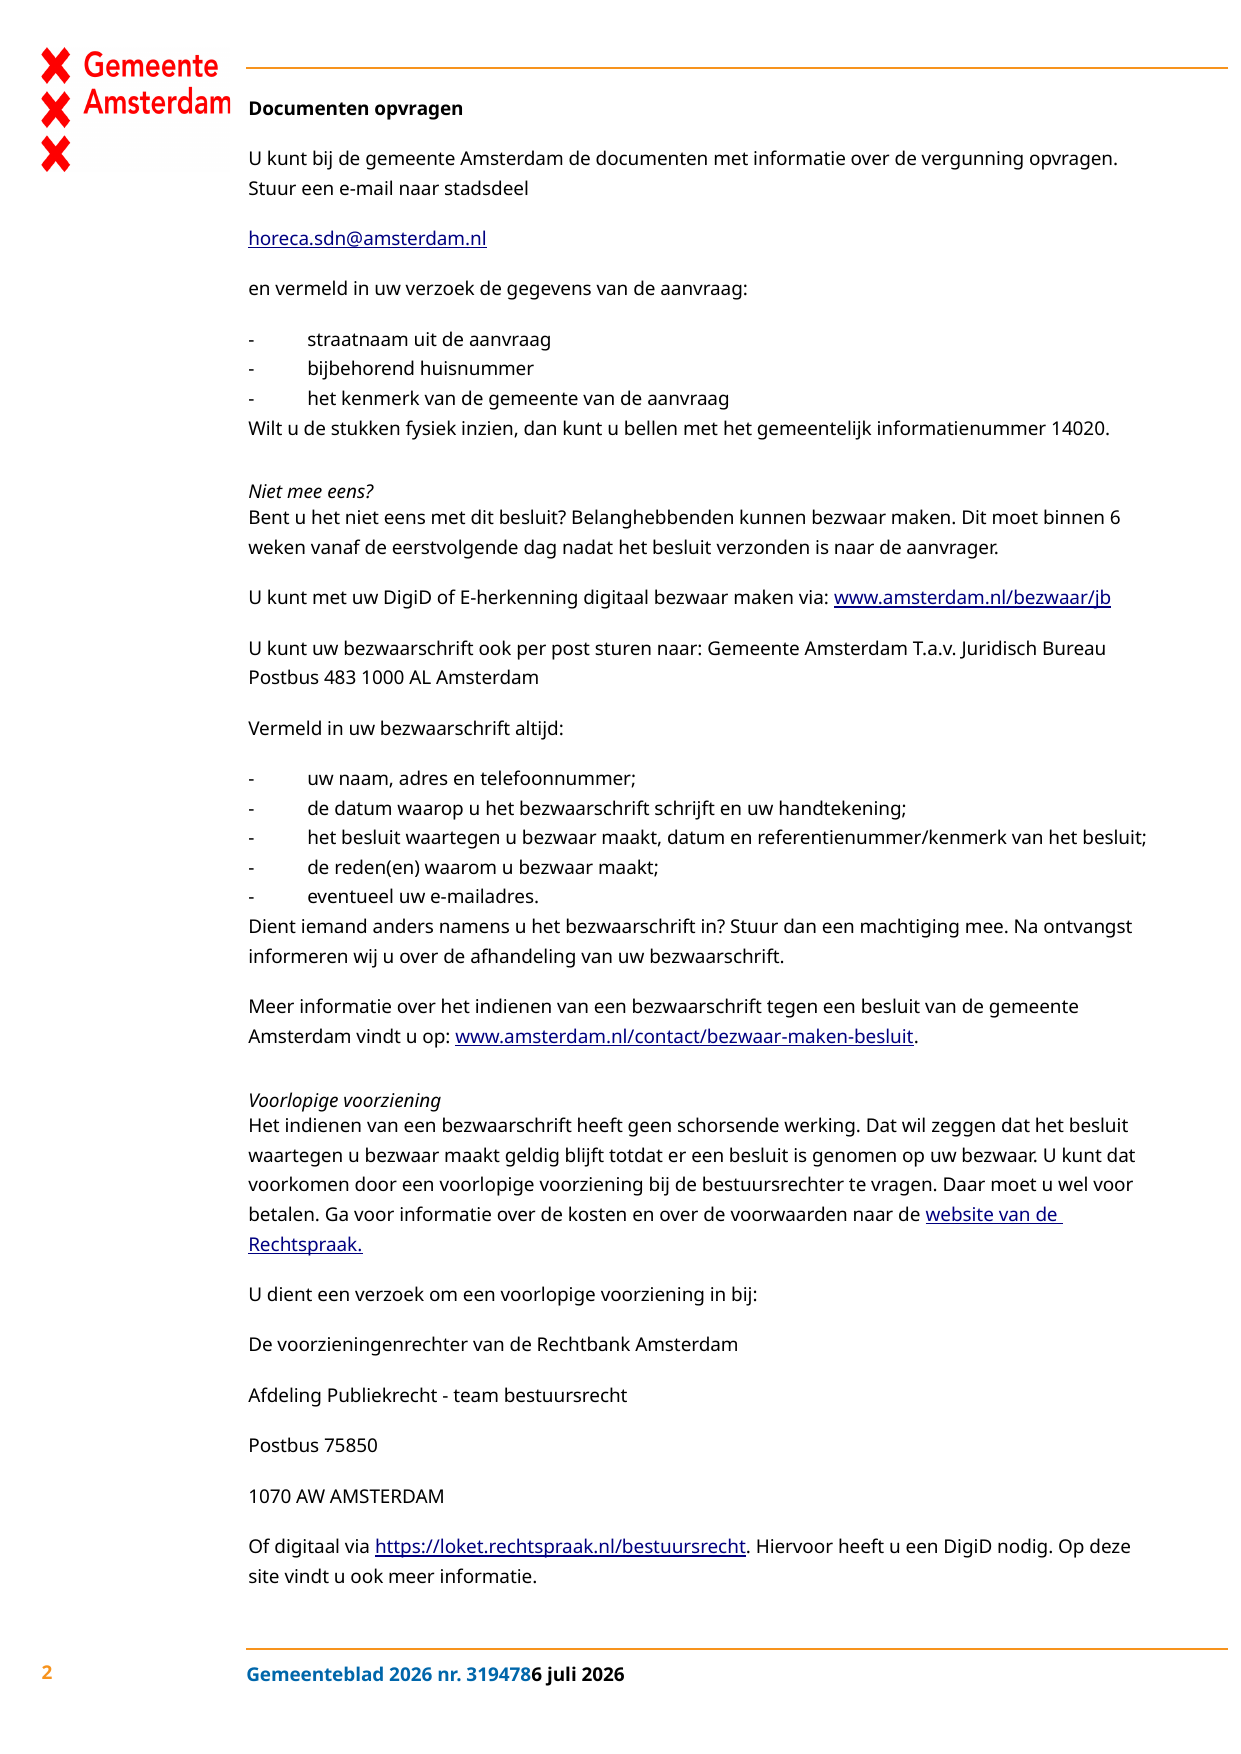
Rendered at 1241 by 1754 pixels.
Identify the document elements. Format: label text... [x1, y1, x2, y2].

text U kunt uw bezwaarschrift ook per post sturen naar: Gemeente Amsterdam T.a.v. Juridisch Bureau Postbus 483 1000 AL Amsterdam [248, 635, 1152, 690]
text Vermeld in uw bezwaarschrift altijd: [248, 715, 1152, 741]
list eventueel uw e-mailadres. [248, 884, 1152, 909]
text De voorzieningenrechter van de Rechtbank Amsterdam [248, 1332, 1152, 1357]
text Bent u het niet eens met dit besluit? Belanghebbenden kunnen bezwaar maken. Dit moet binnen 6 weken vanaf de eerstvolgende dag nadat het besluit verzonden is naar de aanvrager. [248, 504, 1152, 560]
text Postbus 75850 [248, 1432, 1152, 1458]
text Het indienen van een bezwaarschrift heeft geen schorsende werking. Dat wil zeggen dat het besluit waartegen u bezwaar maakt geldig blijft totdat er een besluit is genomen op uw bezwaar. U kunt dat voorkomen door een voorlopige voorziening bij de bestuursrechter te vragen. Daar moet u wel voor betalen. Ga voor informatie over de kosten en over de voorwaarden naar de website van de Rechtspraak. [248, 1112, 1152, 1257]
text U dient een verzoek om een voorlopige voorziening in bij: [248, 1281, 1152, 1307]
text Wilt u de stukken fysiek inzien, dan kunt u bellen met het gemeentelijk informatienummer 14020. [248, 415, 1152, 441]
list uw naam, adres en telefoonnummer; [248, 765, 1152, 791]
text Niet mee eens? [248, 479, 1152, 504]
text U kunt met uw DigiD of E-herkenning digitaal bezwaar maken via: www.amsterdam.nl/bezwaar/jb [248, 584, 1152, 610]
text 1070 AW AMSTERDAM [248, 1483, 1152, 1509]
picture [41, 47, 231, 172]
text Afdeling Publiekrecht - team bestuursrecht [248, 1382, 1152, 1408]
text Of digitaal via https://loket.rechtspraak.nl/bestuursrecht. Hiervoor heeft u een DigiD nodig. Op deze site vindt u ook meer informatie. [248, 1533, 1152, 1589]
text Documenten opvragen [248, 95, 1152, 121]
text horeca.sdn@amsterdam.nl [248, 225, 1152, 251]
list het kenmerk van de gemeente van de aanvraag [248, 385, 1152, 411]
text Voorlopige voorziening [248, 1087, 1152, 1112]
list straatnaam uit de aanvraag [248, 326, 1152, 352]
list bijbehorend huisnummer [248, 356, 1152, 381]
list de datum waarop u het bezwaarschrift schrijft en uw handtekening; [248, 795, 1152, 821]
list de reden(en) waarom u bezwaar maakt; [248, 854, 1152, 880]
text en vermeld in uw verzoek de gegevens van de aanvraag: [248, 276, 1152, 301]
text U kunt bij de gemeente Amsterdam de documenten met informatie over de vergunning opvragen. Stuur een e-mail naar stadsdeel [248, 145, 1152, 201]
list het besluit waartegen u bezwaar maakt, datum en referentienummer/kenmerk van het besluit; [248, 824, 1152, 850]
text Dient iemand anders namens u het bezwaarschrift in? Stuur dan een machtiging mee. Na ontvangst informeren wij u over de afhandeling van uw bezwaarschrift. [248, 913, 1152, 968]
text Meer informatie over het indienen van een bezwaarschrift tegen een besluit van de gemeente Amsterdam vindt u op: www.amsterdam.nl/contact/bezwaar-maken-besluit. [248, 993, 1152, 1048]
